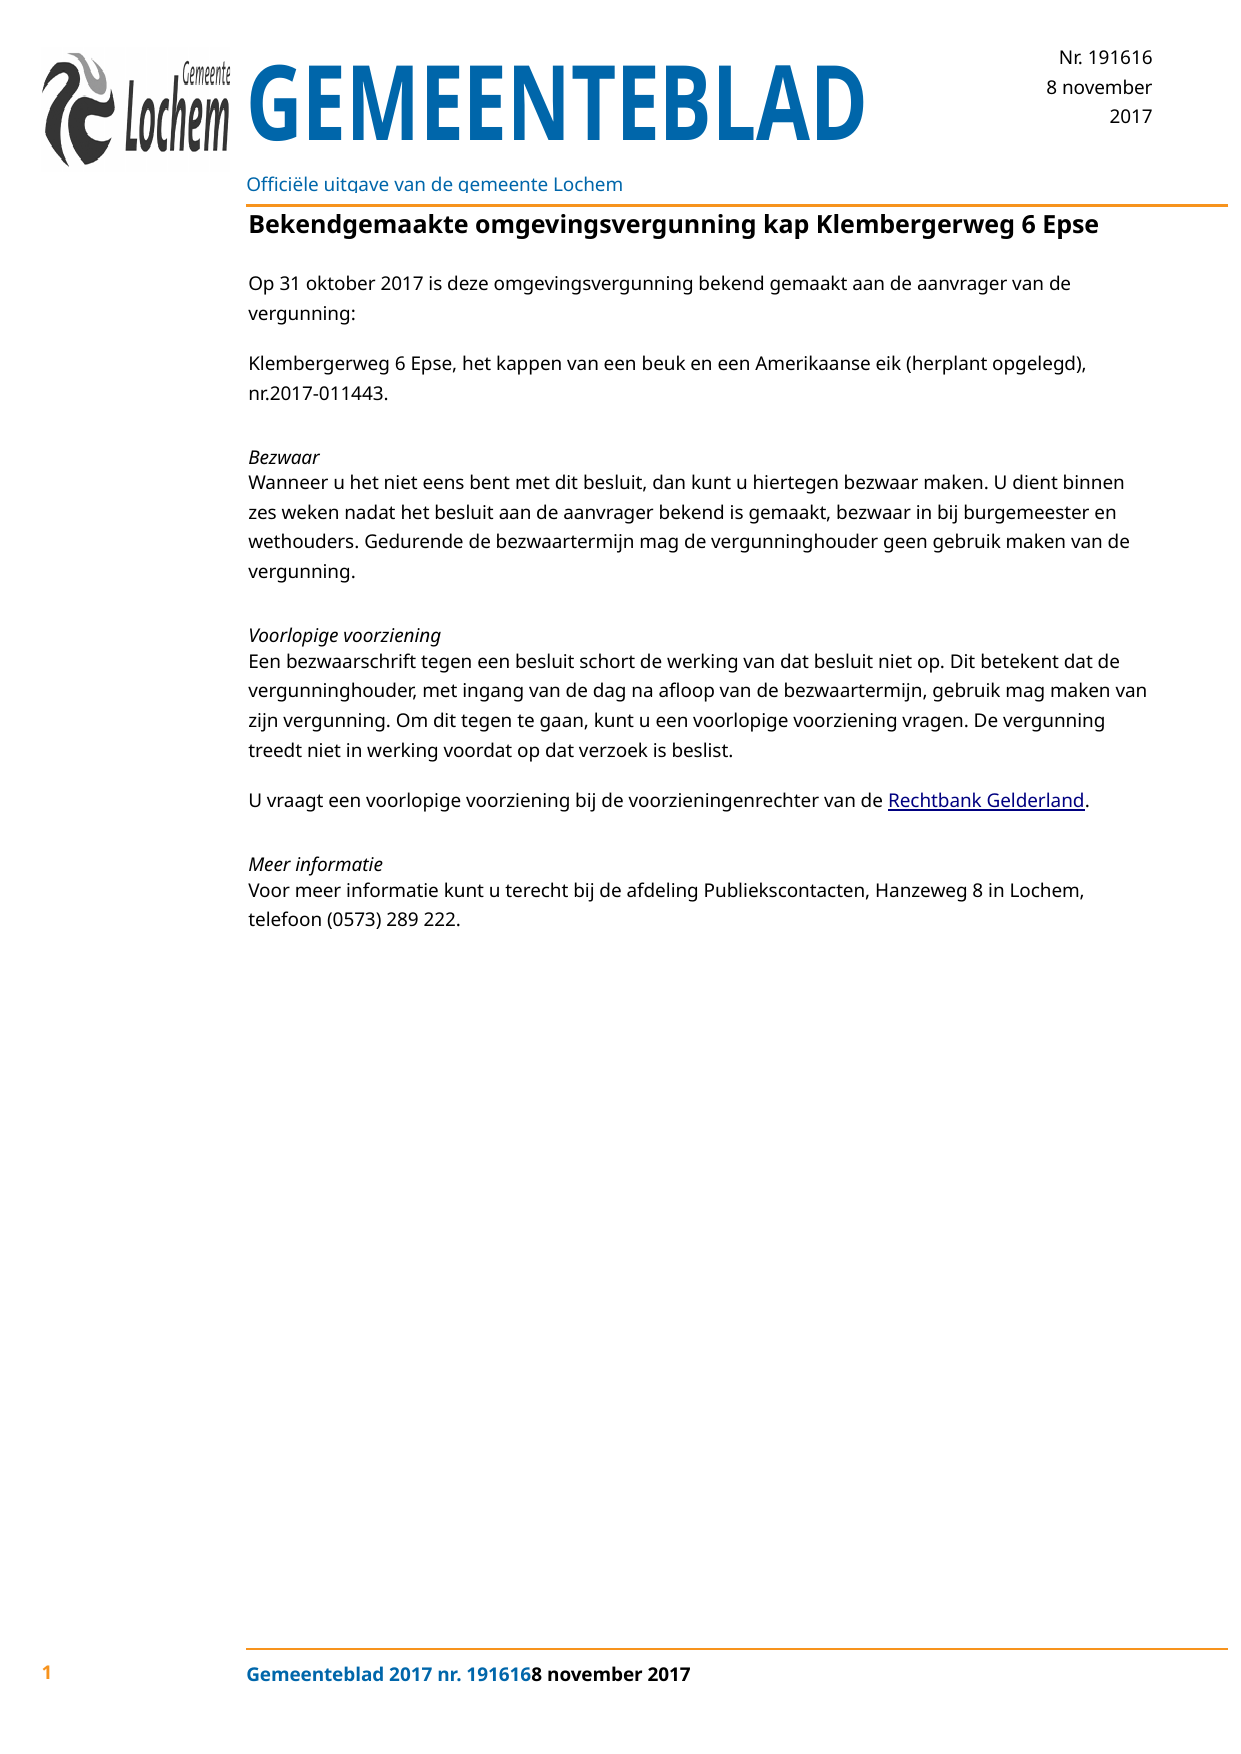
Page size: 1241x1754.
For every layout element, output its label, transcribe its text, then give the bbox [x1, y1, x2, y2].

picture [41, 47, 231, 172]
text Bekendgemaakte omgevingsvergunning kap Klembergerweg 6 Epse [248, 207, 1152, 241]
text Voor meer informatie kunt u terecht bij de afdeling Publiekscontacten, Hanzeweg 8 in Lochem, telefoon (0573) 289 222. [248, 877, 1152, 932]
text Meer informatie [248, 851, 1152, 877]
text Bezwaar [248, 444, 1152, 469]
text Voorlopige voorziening [248, 622, 1152, 648]
text Op 31 oktober 2017 is deze omgevingsvergunning bekend gemaakt aan de aanvrager van de vergunning: [248, 270, 1152, 326]
text U vraagt een voorlopige voorziening bij de voorzieningenrechter van de Rechtbank Gelderland. [248, 787, 1152, 813]
text Een bezwaarschrift tegen een besluit schort de werking van dat besluit niet op. Dit betekent dat de vergunninghouder, met ingang van de dag na afloop van de bezwaartermijn, gebruik mag maken van zijn vergunning. Om dit tegen te gaan, kunt u een voorlopige voorziening vragen. De vergunning treedt niet in werking voordat op dat verzoek is beslist. [248, 648, 1152, 762]
text Wanneer u het niet eens bent met dit besluit, dan kunt u hiertegen bezwaar maken. U dient binnen zes weken nadat het besluit aan de aanvrager bekend is gemaakt, bezwaar in bij burgemeester en wethouders. Gedurende de bezwaartermijn mag de vergunninghouder geen gebruik maken van de vergunning. [248, 469, 1152, 584]
text Klembergerweg 6 Epse, het kappen van een beuk en een Amerikaanse eik (herplant opgelegd), nr.2017-011443. [248, 350, 1152, 406]
